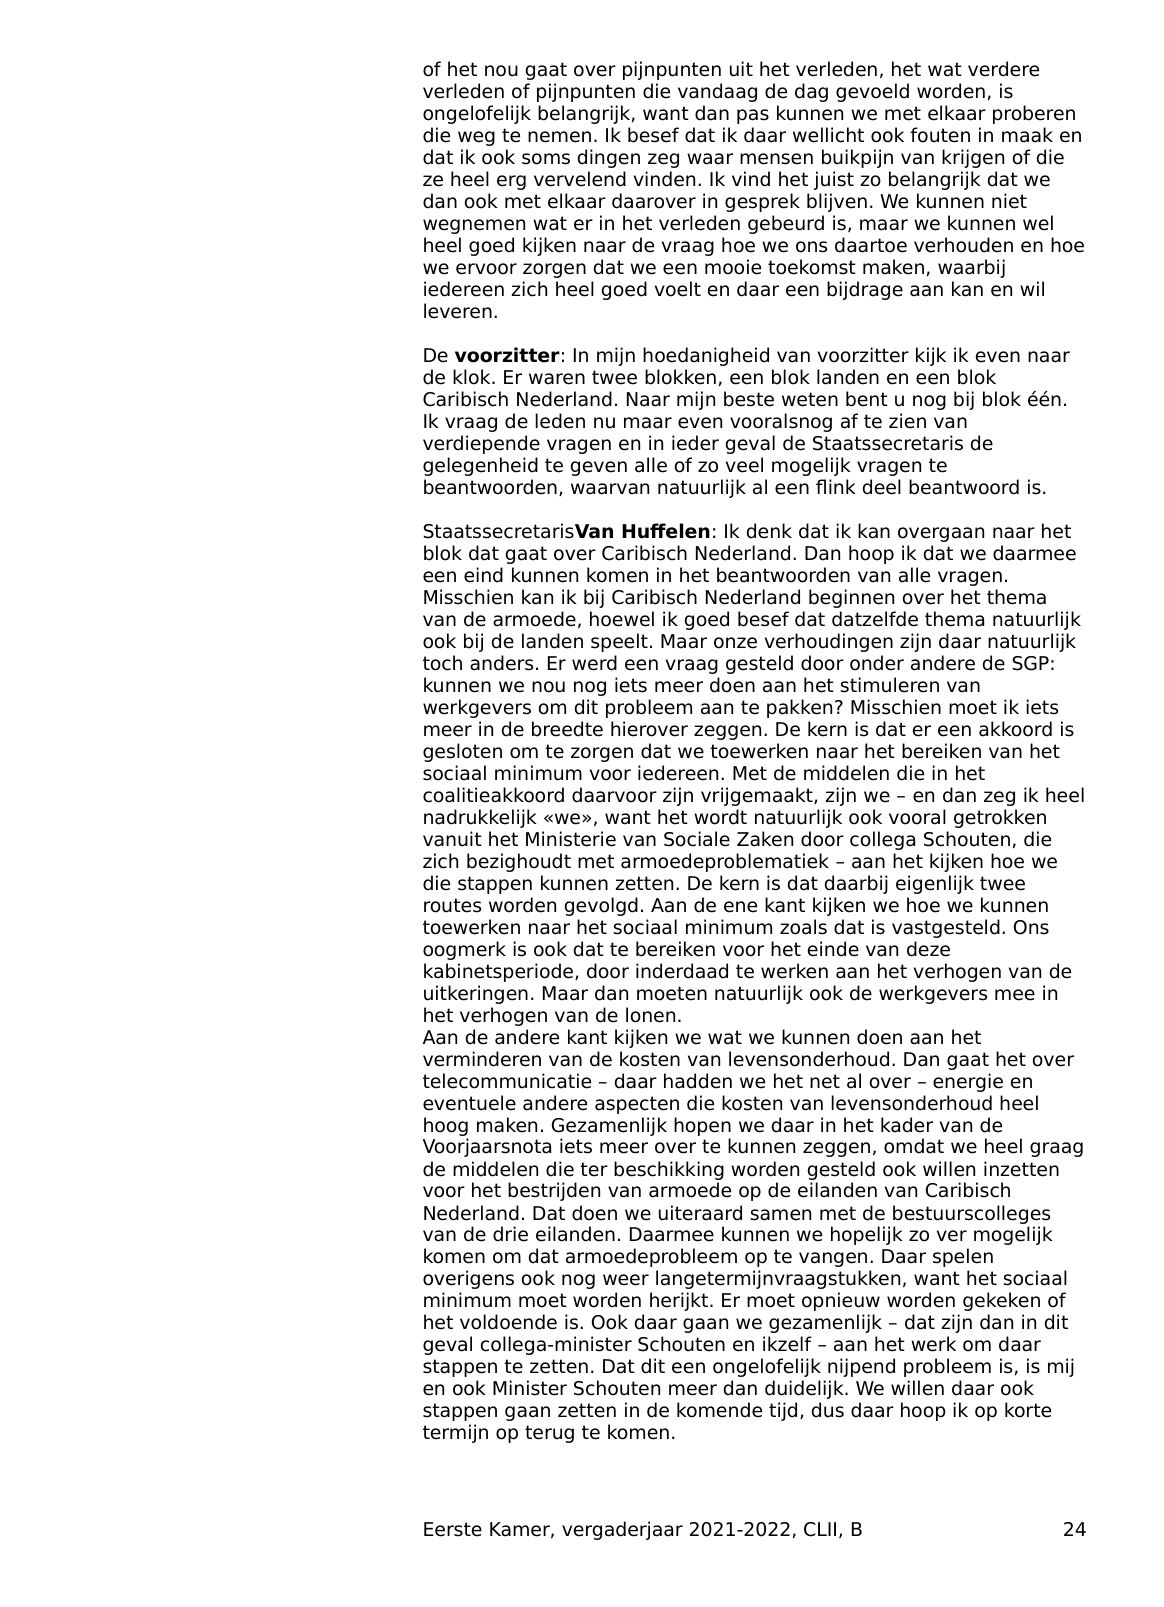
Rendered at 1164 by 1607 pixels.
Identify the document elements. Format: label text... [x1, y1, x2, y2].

text of het nou gaat over pijnpunten uit het verleden, het wat verdere verleden of pijnpunten die vandaag de dag gevoeld worden, is ongelofelijk belangrijk, want dan pas kunnen we met elkaar proberen die weg te nemen. Ik besef dat ik daar wellicht ook fouten in maak en dat ik ook soms dingen zeg waar mensen buikpijn van krijgen of die ze heel erg vervelend vinden. Ik vind het juist zo belangrijk dat we dan ook met elkaar daarover in gesprek blijven. We kunnen niet wegnemen wat er in het verleden gebeurd is, maar we kunnen wel heel goed kijken naar de vraag hoe we ons daartoe verhouden en hoe we ervoor zorgen dat we een mooie toekomst maken, waarbij iedereen zich heel goed voelt en daar een bijdrage aan kan en wil leveren. [422, 59, 1087, 323]
text StaatssecretarisVan Huffelen: Ik denk dat ik kan overgaan naar het blok dat gaat over Caribisch Nederland. Dan hoop ik dat we daarmee een eind kunnen komen in het beantwoorden van alle vragen. [422, 521, 1087, 587]
text Aan de andere kant kijken we wat we kunnen doen aan het verminderen van de kosten van levensonderhoud. Dan gaat het over telecommunicatie – daar hadden we het net al over – energie en eventuele andere aspecten die kosten van levensonderhoud heel hoog maken. Gezamenlijk hopen we daar in het kader van de Voorjaarsnota iets meer over te kunnen zeggen, omdat we heel graag de middelen die ter beschikking worden gesteld ook willen inzetten voor het bestrijden van armoede op de eilanden van Caribisch Nederland. Dat doen we uiteraard samen met de bestuurscolleges van de drie eilanden. Daarmee kunnen we hopelijk zo ver mogelijk komen om dat armoedeprobleem op te vangen. Daar spelen overigens ook nog weer langetermijnvraagstukken, want het sociaal minimum moet worden herijkt. Er moet opnieuw worden gekeken of het voldoende is. Ook daar gaan we gezamenlijk – dat zijn dan in dit geval collega-minister Schouten en ikzelf – aan het werk om daar stappen te zetten. Dat dit een ongelofelijk nijpend probleem is, is mij en ook Minister Schouten meer dan duidelijk. We willen daar ook stappen gaan zetten in de komende tijd, dus daar hoop ik op korte termijn op terug te komen. [422, 1027, 1087, 1444]
text Misschien kan ik bij Caribisch Nederland beginnen over het thema van de armoede, hoewel ik goed besef dat datzelfde thema natuurlijk ook bij de landen speelt. Maar onze verhoudingen zijn daar natuurlijk toch anders. Er werd een vraag gesteld door onder andere de SGP: kunnen we nou nog iets meer doen aan het stimuleren van werkgevers om dit probleem aan te pakken? Misschien moet ik iets meer in de breedte hierover zeggen. De kern is dat er een akkoord is gesloten om te zorgen dat we toewerken naar het bereiken van het sociaal minimum voor iedereen. Met de middelen die in het coalitieakkoord daarvoor zijn vrijgemaakt, zijn we – en dan zeg ik heel nadrukkelijk «we», want het wordt natuurlijk ook vooral getrokken vanuit het Ministerie van Sociale Zaken door collega Schouten, die zich bezighoudt met armoedeproblematiek – aan het kijken hoe we die stappen kunnen zetten. De kern is dat daarbij eigenlijk twee routes worden gevolgd. Aan de ene kant kijken we hoe we kunnen toewerken naar het sociaal minimum zoals dat is vastgesteld. Ons oogmerk is ook dat te bereiken voor het einde van deze kabinetsperiode, door inderdaad te werken aan het verhogen van de uitkeringen. Maar dan moeten natuurlijk ook de werkgevers mee in het verhogen van de lonen. [422, 587, 1087, 1027]
text De voorzitter: In mijn hoedanigheid van voorzitter kijk ik even naar de klok. Er waren twee blokken, een blok landen en een blok Caribisch Nederland. Naar mijn beste weten bent u nog bij blok één. Ik vraag de leden nu maar even vooralsnog af te zien van verdiepende vragen en in ieder geval de Staatssecretaris de gelegenheid te geven alle of zo veel mogelijk vragen te beantwoorden, waarvan natuurlijk al een flink deel beantwoord is. [422, 345, 1087, 499]
